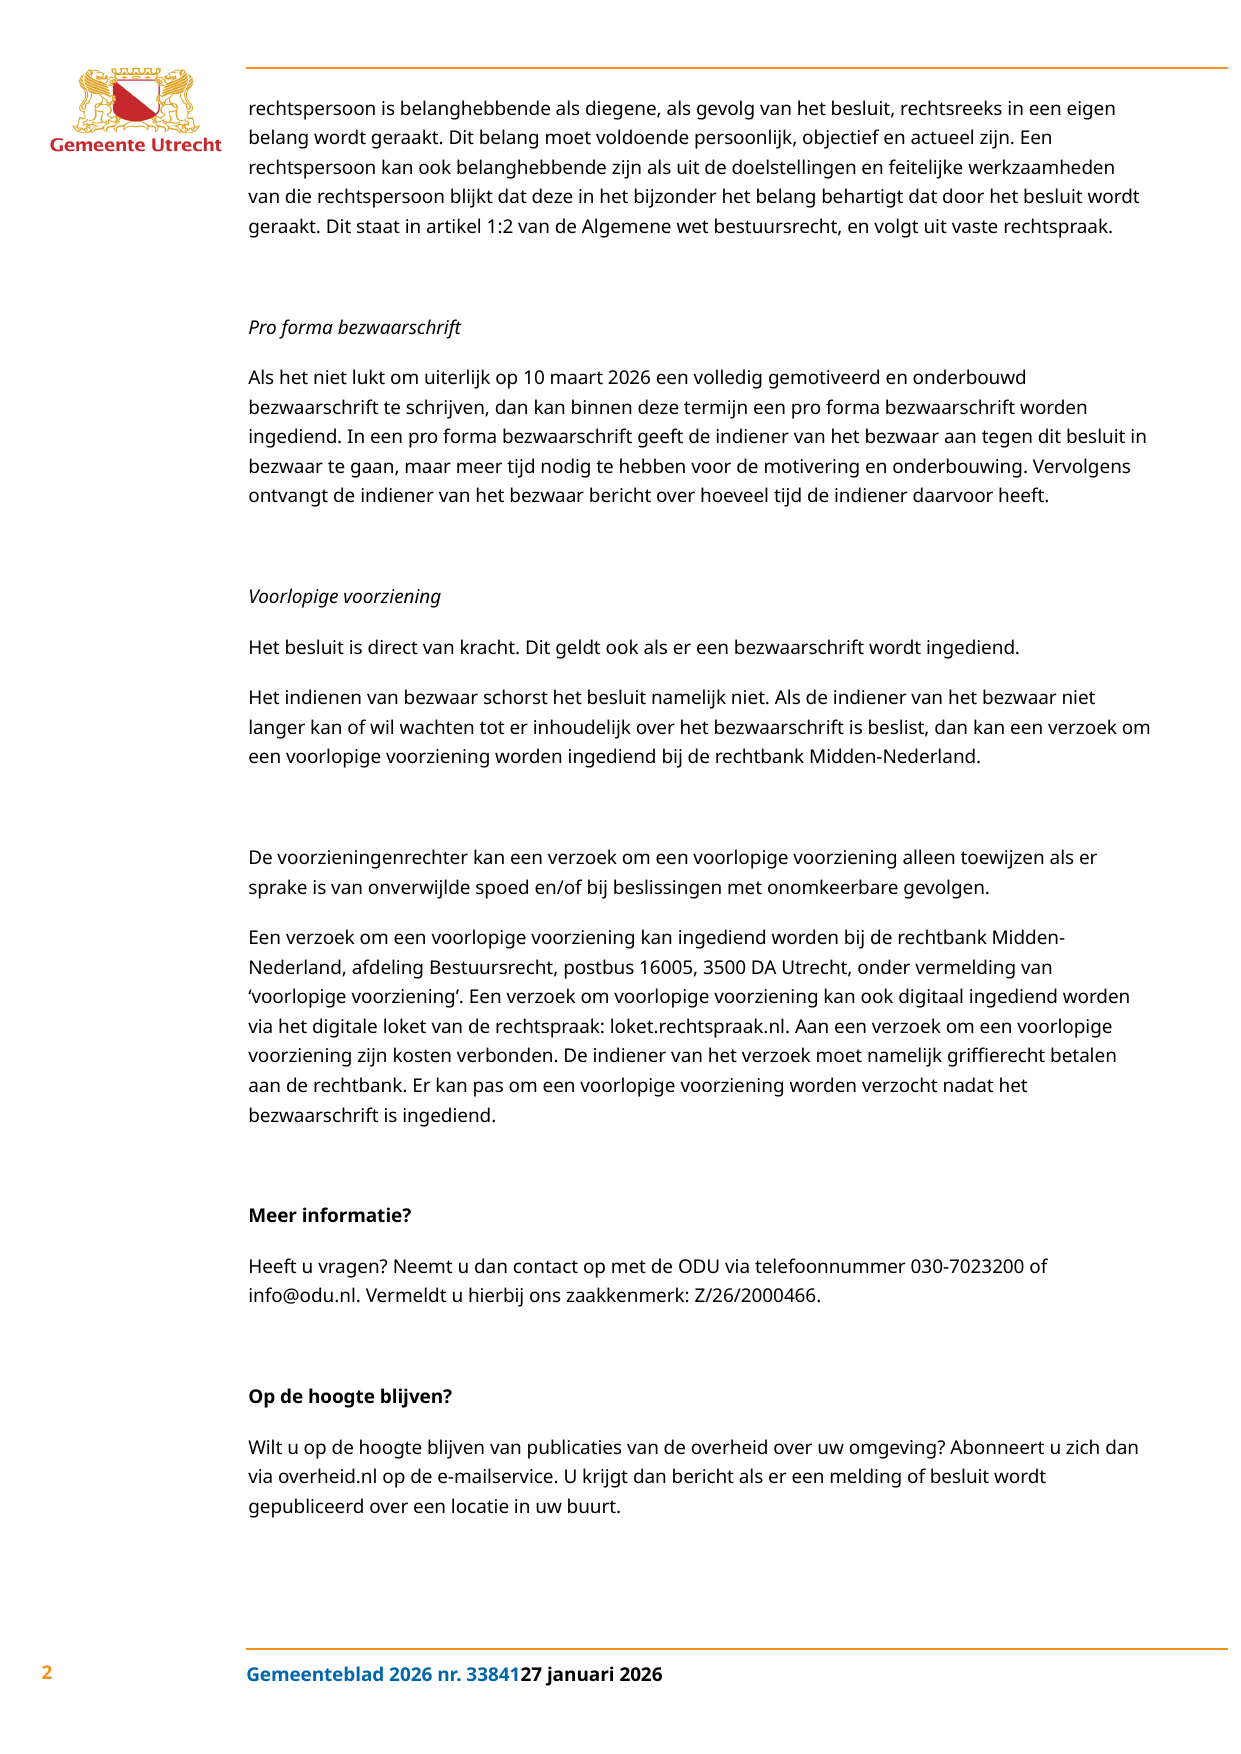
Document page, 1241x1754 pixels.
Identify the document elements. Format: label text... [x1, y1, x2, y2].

text Een verzoek om een voorlopige voorziening kan ingediend worden bij de rechtbank Midden-Nederland, afdeling Bestuursrecht, postbus 16005, 3500 DA Utrecht, onder vermelding van ‘voorlopige voorziening’. Een verzoek om voorlopige voorziening kan ook digitaal ingediend worden via het digitale loket van de rechtspraak: loket.rechtspraak.nl. Aan een verzoek om een voorlopige voorziening zijn kosten verbonden. De indiener van het verzoek moet namelijk griffierecht betalen aan de rechtbank. Er kan pas om een voorlopige voorziening worden verzocht nadat het bezwaarschrift is ingediend. [248, 924, 1152, 1128]
text Voorlopige voorziening [248, 583, 1152, 609]
text Het indienen van bezwaar schorst het besluit namelijk niet. Als de indiener van het bezwaar niet langer kan of wil wachten tot er inhoudelijk over het bezwaarschrift is beslist, dan kan een verzoek om een voorlopige voorziening worden ingediend bij de rechtbank Midden-Nederland. [248, 684, 1152, 769]
text Pro forma bezwaarschrift [248, 314, 1152, 340]
text Als het niet lukt om uiterlijk op 10 maart 2026 een volledig gemotiveerd en onderbouwd bezwaarschrift te schrijven, dan kan binnen deze termijn een pro forma bezwaarschrift worden ingediend. In een pro forma bezwaarschrift geeft de indiener van het bezwaar aan tegen dit besluit in bezwaar te gaan, maar meer tijd nodig te hebben voor de motivering en onderbouwing. Vervolgens ontvangt de indiener van het bezwaar bericht over hoeveel tijd de indiener daarvoor heeft. [248, 364, 1152, 508]
text De voorzieningenrechter kan een verzoek om een voorlopige voorziening alleen toewijzen als er sprake is van onverwijlde spoed en/of bij beslissingen met onomkeerbare gevolgen. [248, 844, 1152, 900]
text Het besluit is direct van kracht. Dit geldt ook als er een bezwaarschrift wordt ingediend. [248, 634, 1152, 660]
text Heeft u vragen? Neemt u dan contact op met de ODU via telefoonnummer 030-7023200 of info@odu.nl. Vermeldt u hierbij ons zaakkenmerk: Z/26/2000466. [248, 1253, 1152, 1308]
text Op de hoogte blijven? [248, 1383, 1152, 1409]
text Wilt u op de hoogte blijven van publicaties van de overheid over uw omgeving? Abonneert u zich dan via overheid.nl op de e-mailservice. U krijgt dan bericht als er een melding of besluit wordt gepubliceerd over een locatie in uw buurt. [248, 1434, 1152, 1519]
text Meer informatie? [248, 1203, 1152, 1228]
picture [41, 47, 231, 172]
text rechtspersoon is belanghebbende als diegene, als gevolg van het besluit, rechtsreeks in een eigen belang wordt geraakt. Dit belang moet voldoende persoonlijk, objectief en actueel zijn. Een rechtspersoon kan ook belanghebbende zijn als uit de doelstellingen en feitelijke werkzaamheden van die rechtspersoon blijkt dat deze in het bijzonder het belang behartigt dat door het besluit wordt geraakt. Dit staat in artikel 1:2 van de Algemene wet bestuursrecht, en volgt uit vaste rechtspraak. [248, 95, 1152, 239]
